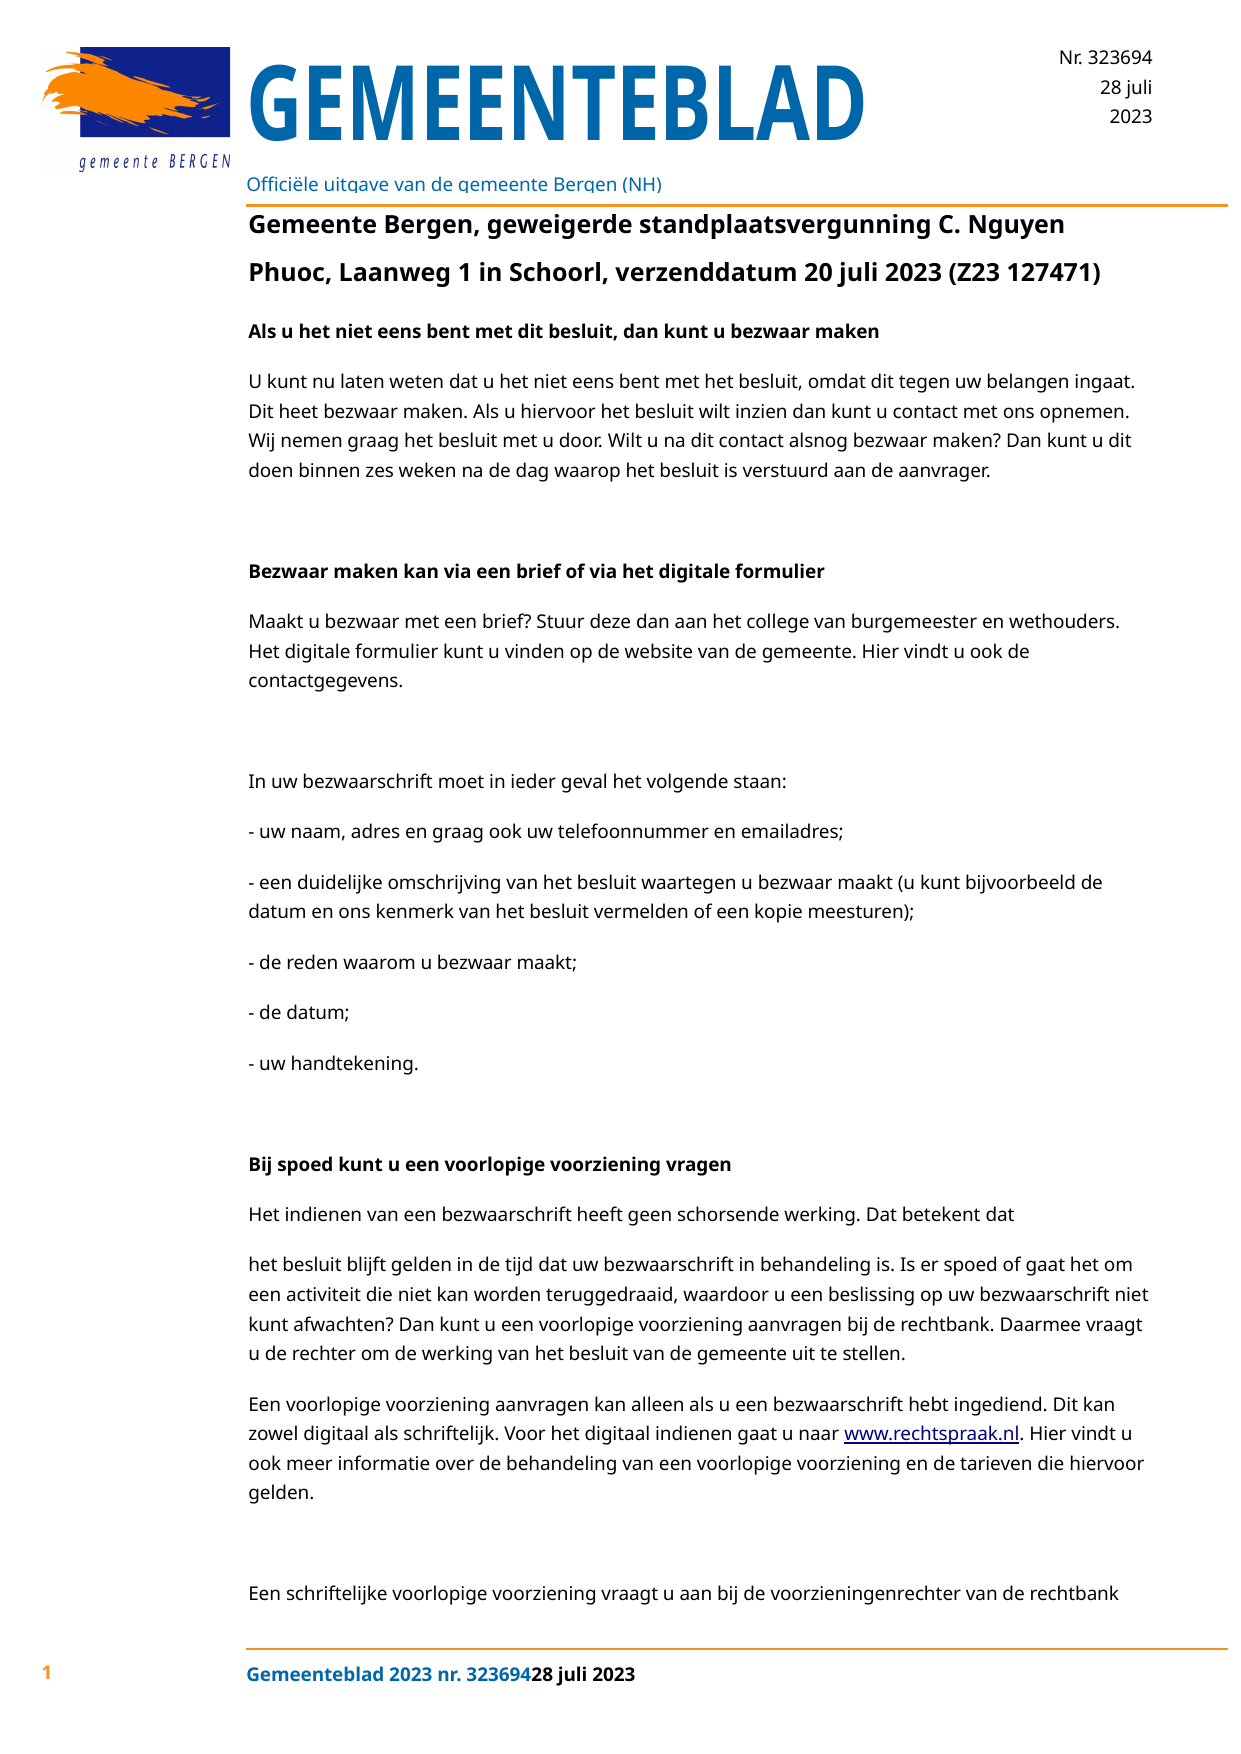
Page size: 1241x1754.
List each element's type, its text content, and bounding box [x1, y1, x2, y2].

text Bij spoed kunt u een voorlopige voorziening vragen [248, 1151, 1152, 1177]
text U kunt nu laten weten dat u het niet eens bent met het besluit, omdat dit tegen uw belangen ingaat. Dit heet bezwaar maken. Als u hiervoor het besluit wilt inzien dan kunt u contact met ons opnemen. Wij nemen graag het besluit met u door. Wilt u na dit contact alsnog bezwaar maken? Dan kunt u dit doen binnen zes weken na de dag waarop het besluit is verstuurd aan de aanvrager. [248, 368, 1152, 483]
picture [41, 47, 231, 172]
text - uw naam, adres en graag ook uw telefoonnummer en emailadres; [248, 819, 1152, 844]
text Een schriftelijke voorlopige voorziening vraagt u aan bij de voorzieningenrechter van de rechtbank [248, 1580, 1152, 1606]
text het besluit blijft gelden in de tijd dat uw bezwaarschrift in behandeling is. Is er spoed of gaat het om een activiteit die niet kan worden teruggedraaid, waardoor u een beslissing op uw bezwaarschrift niet kunt afwachten? Dan kunt u een voorlopige voorziening aanvragen bij de rechtbank. Daarmee vraagt u de rechter om de werking van het besluit van de gemeente uit te stellen. [248, 1252, 1152, 1366]
text In uw bezwaarschrift moet in ieder geval het volgende staan: [248, 768, 1152, 794]
text - een duidelijke omschrijving van het besluit waartegen u bezwaar maakt (u kunt bijvoorbeeld de datum en ons kenmerk van het besluit vermelden of een kopie meesturen); [248, 869, 1152, 924]
text Bezwaar maken kan via een brief of via het digitale formulier [248, 558, 1152, 584]
text - de datum; [248, 999, 1152, 1025]
text Gemeente Bergen, geweigerde standplaatsvergunning C. Nguyen Phuoc, Laanweg 1 in Schoorl, verzenddatum 20 juli 2023 (Z23 127471) [248, 207, 1152, 288]
text Een voorlopige voorziening aanvragen kan alleen als u een bezwaarschrift hebt ingediend. Dit kan zowel digitaal als schriftelijk. Voor het digitaal indienen gaat u naar www.rechtspraak.nl. Hier vindt u ook meer informatie over de behandeling van een voorlopige voorziening en de tarieven die hiervoor gelden. [248, 1391, 1152, 1505]
text Als u het niet eens bent met dit besluit, dan kunt u bezwaar maken [248, 318, 1152, 344]
text - uw handtekening. [248, 1050, 1152, 1076]
text Maakt u bezwaar met een brief? Stuur deze dan aan het college van burgemeester en wethouders. Het digitale formulier kunt u vinden op de website van de gemeente. Hier vindt u ook de contactgegevens. [248, 608, 1152, 693]
text - de reden waarom u bezwaar maakt; [248, 949, 1152, 975]
text Het indienen van een bezwaarschrift heeft geen schorsende werking. Dat betekent dat [248, 1201, 1152, 1227]
